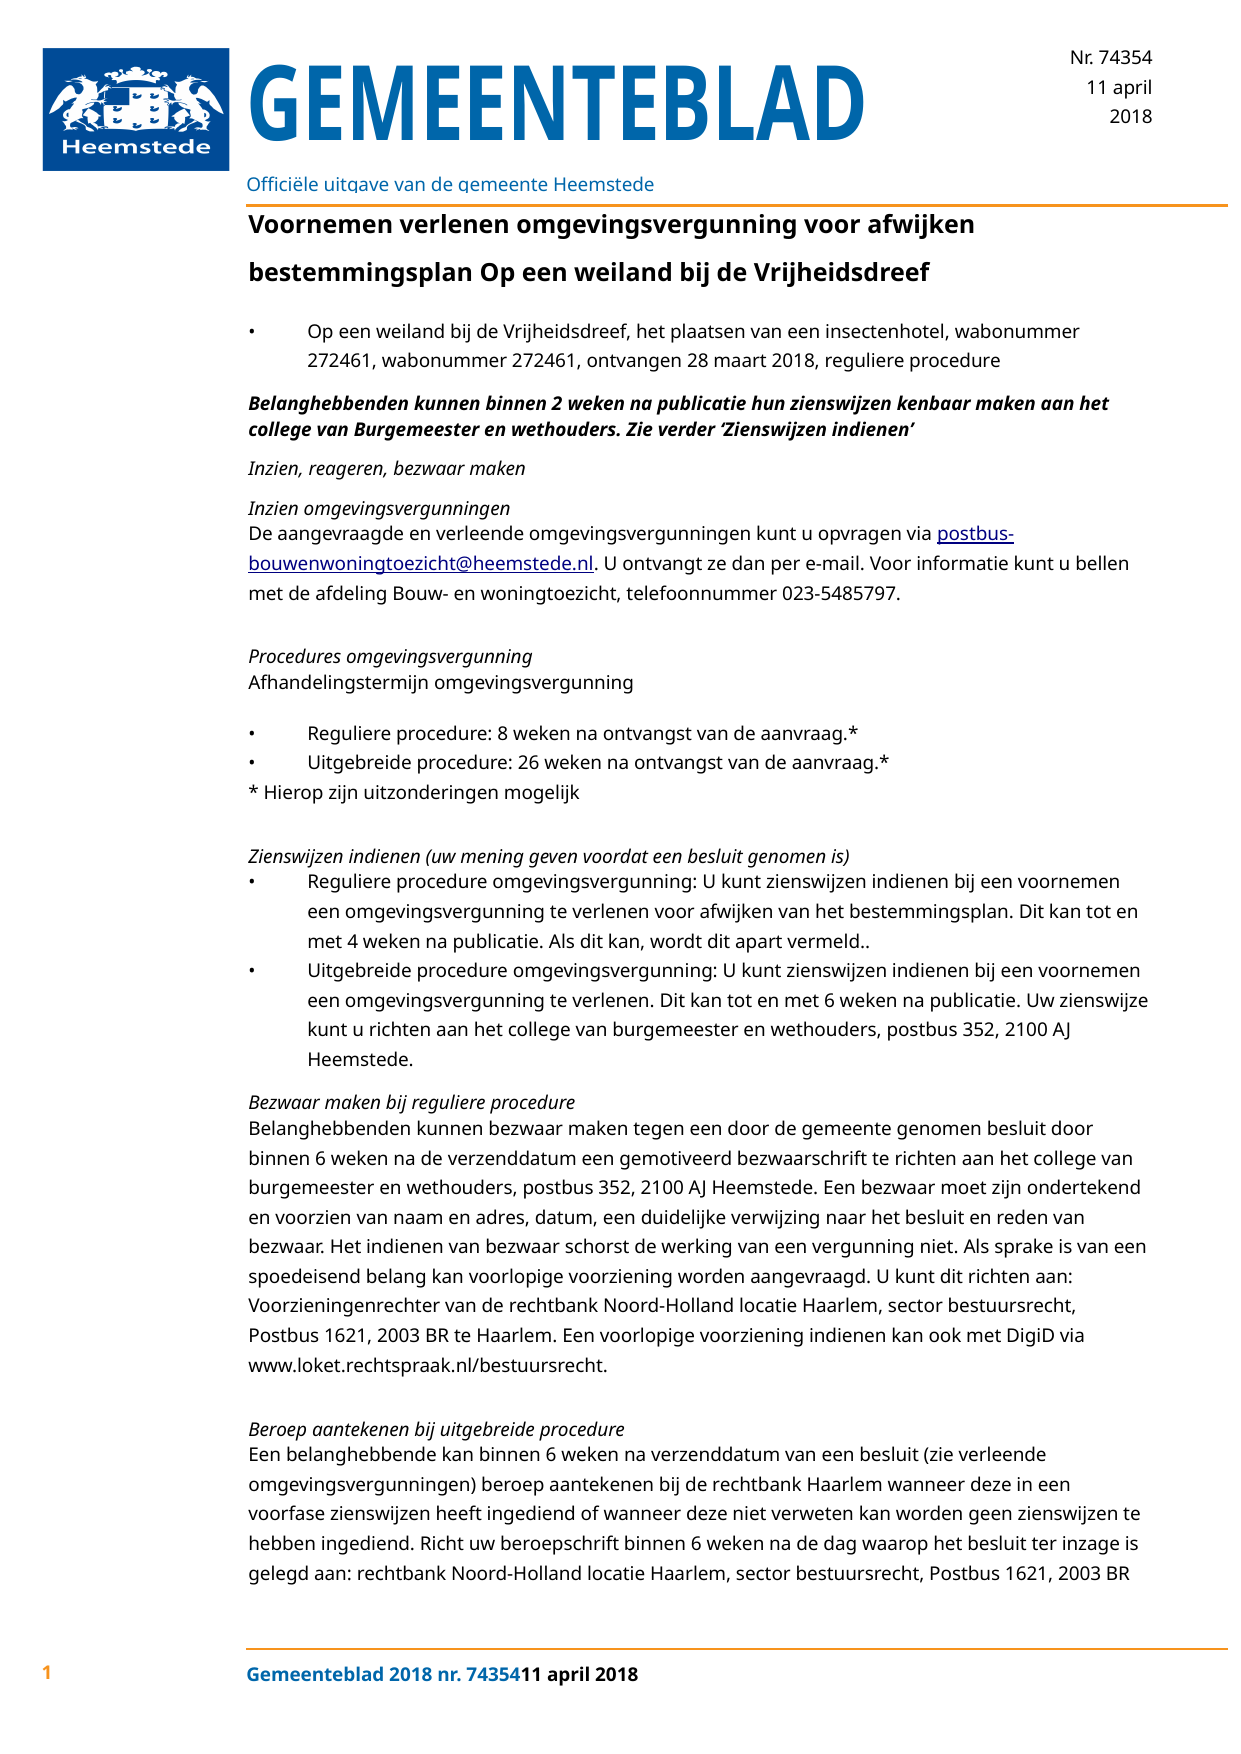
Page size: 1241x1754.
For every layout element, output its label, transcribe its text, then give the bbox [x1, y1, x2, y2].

list Uitgebreide procedure: 26 weken na ontvangst van de aanvraag.* [248, 749, 1152, 775]
text Afhandelingstermijn omgevingsvergunning [248, 669, 1152, 695]
list Reguliere procedure omgevingsvergunning: U kunt zienswijzen indienen bij een voornemen een omgevingsvergunning te verlenen voor afwijken van het bestemmingsplan. Dit kan tot en met 4 weken na publicatie. Als dit kan, wordt dit apart vermeld.. [248, 869, 1152, 954]
text Inzien omgevingsvergunningen [248, 495, 1152, 521]
text Belanghebbenden kunnen binnen 2 weken na publicatie hun zienswijzen kenbaar maken aan het college van Burgemeester en wethouders. Zie verder ‘Zienswijzen indienen’ [248, 391, 1152, 442]
text Procedures omgevingsvergunning [248, 644, 1152, 669]
list Uitgebreide procedure omgevingsvergunning: U kunt zienswijzen indienen bij een voornemen een omgevingsvergunning te verlenen. Dit kan tot en met 6 weken na publicatie. Uw zienswijze kunt u richten aan het college van burgemeester en wethouders, postbus 352, 2100 AJ Heemstede. [248, 957, 1152, 1072]
text De aangevraagde en verleende omgevingsvergunningen kunt u opvragen via postbus-bouwenwoningtoezicht@heemstede.nl. U ontvangt ze dan per e-mail. Voor informatie kunt u bellen met de afdeling Bouw- en woningtoezicht, telefoonnummer 023-5485797. [248, 521, 1152, 606]
text Belanghebbenden kunnen bezwaar maken tegen een door de gemeente genomen besluit door binnen 6 weken na de verzenddatum een gemotiveerd bezwaarschrift te richten aan het college van burgemeester en wethouders, postbus 352, 2100 AJ Heemstede. Een bezwaar moet zijn ondertekend en voorzien van naam en adres, datum, een duidelijke verwijzing naar het besluit en reden van bezwaar. Het indienen van bezwaar schorst de werking van een vergunning niet. Als sprake is van een spoedeisend belang kan voorlopige voorziening worden aangevraagd. U kunt dit richten aan: Voorzieningenrechter van de rechtbank Noord-Holland locatie Haarlem, sector bestuursrecht, Postbus 1621, 2003 BR te Haarlem. Een voorlopige voorziening indienen kan ook met DigiD via www.loket.rechtspraak.nl/bestuursrecht. [248, 1115, 1152, 1377]
text Beroep aantekenen bij uitgebreide procedure [248, 1416, 1152, 1441]
text Inzien, reageren, bezwaar maken [248, 456, 1152, 481]
text * Hierop zijn uitzonderingen mogelijk [248, 779, 1152, 805]
list Reguliere procedure: 8 weken na ontvangst van de aanvraag.* [248, 720, 1152, 746]
text Voornemen verlenen omgevingsvergunning voor afwijken bestemmingsplan Op een weiland bij de Vrijheidsdreef [248, 207, 1152, 288]
list Op een weiland bij de Vrijheidsdreef, het plaatsen van een insectenhotel, wabonummer 272461, wabonummer 272461, ontvangen 28 maart 2018, reguliere procedure [248, 318, 1152, 373]
text Zienswijzen indienen (uw mening geven voordat een besluit genomen is) [248, 843, 1152, 869]
text Bezwaar maken bij reguliere procedure [248, 1089, 1152, 1115]
picture [41, 47, 231, 172]
text Een belanghebbende kan binnen 6 weken na verzenddatum van een besluit (zie verleende omgevingsvergunningen) beroep aantekenen bij de rechtbank Haarlem wanneer deze in een voorfase zienswijzen heeft ingediend of wanneer deze niet verweten kan worden geen zienswijzen te hebben ingediend. Richt uw beroepschrift binnen 6 weken na de dag waarop het besluit ter inzage is gelegd aan: rechtbank Noord-Holland locatie Haarlem, sector bestuursrecht, Postbus 1621, 2003 BR [248, 1441, 1152, 1586]
